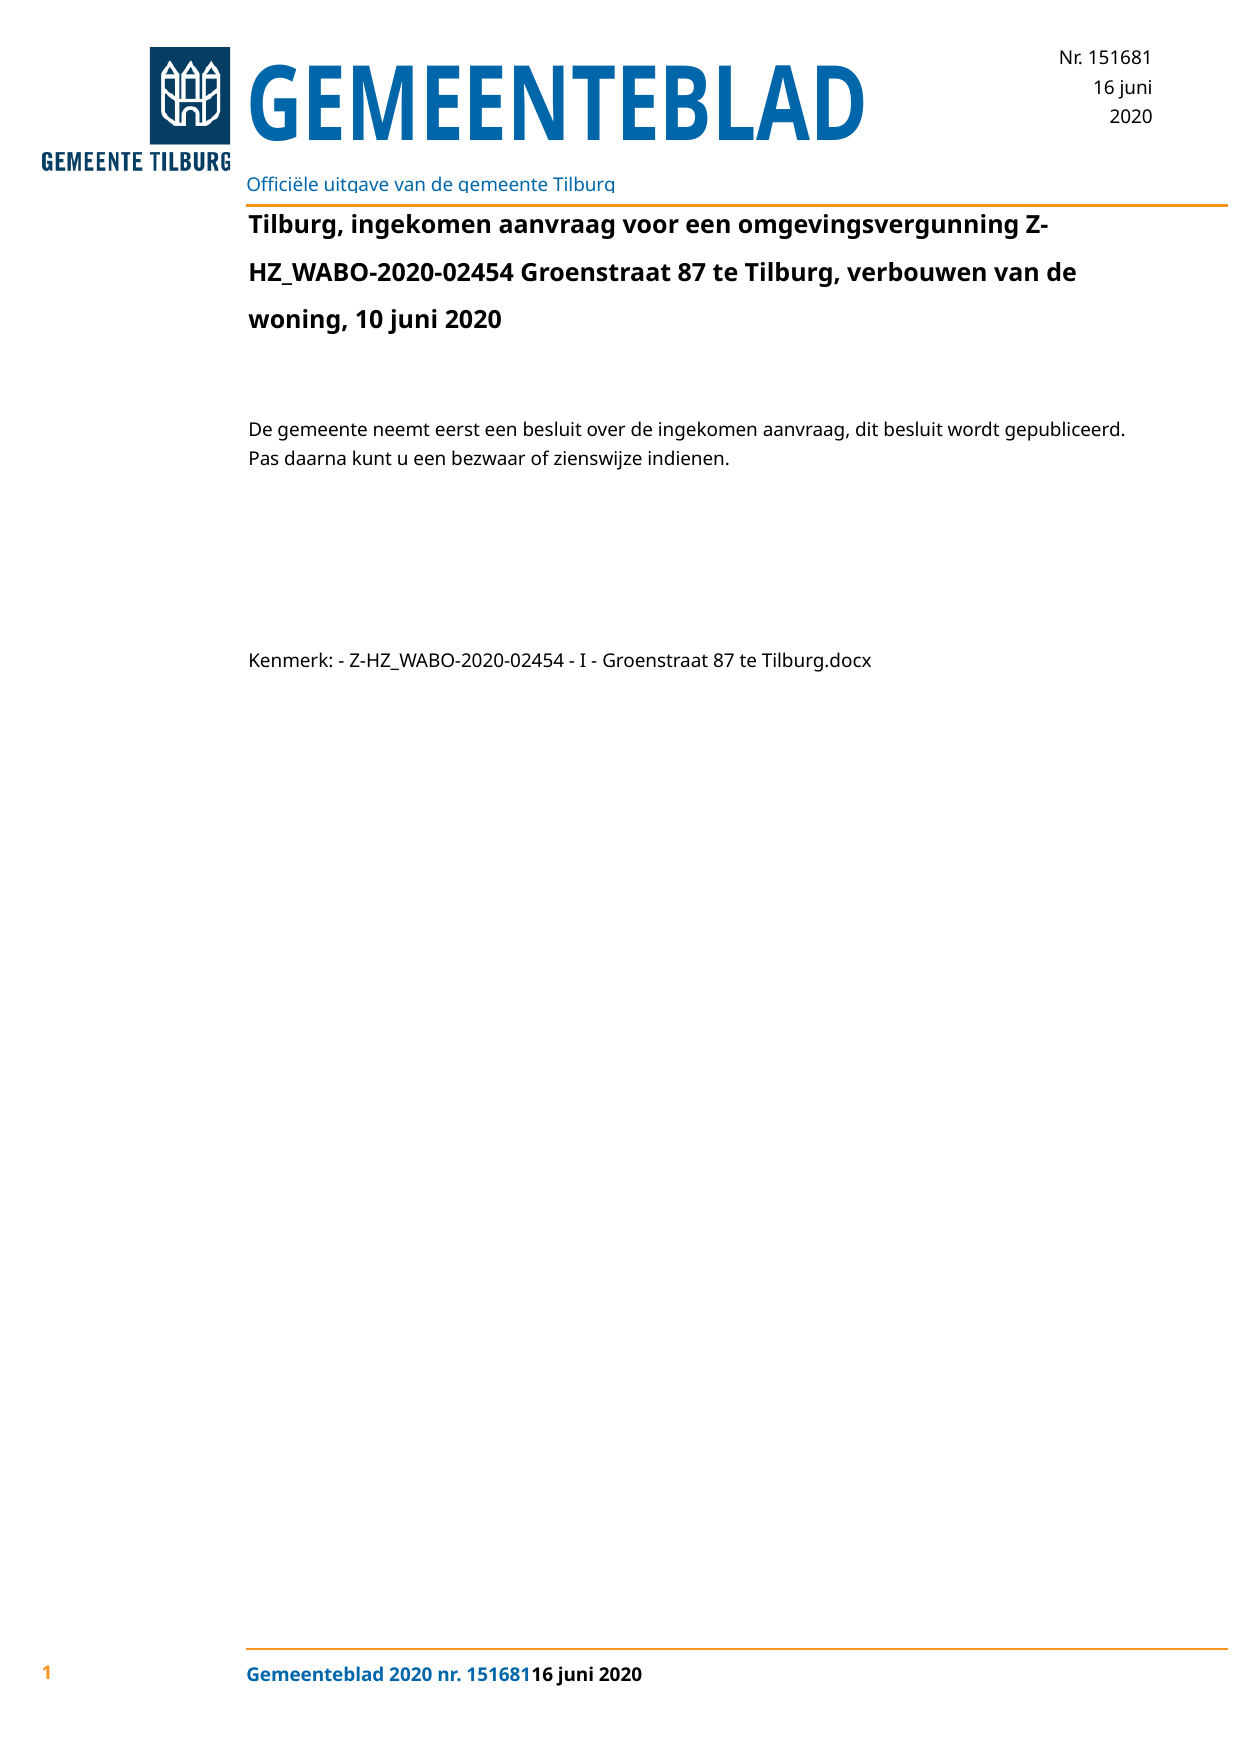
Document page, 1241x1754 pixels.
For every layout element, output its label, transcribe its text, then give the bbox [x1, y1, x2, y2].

text De gemeente neemt eerst een besluit over de ingekomen aanvraag, dit besluit wordt gepubliceerd. Pas daarna kunt u een bezwaar of zienswijze indienen. [248, 416, 1152, 471]
picture [41, 47, 231, 172]
text Tilburg, ingekomen aanvraag voor een omgevingsvergunning Z-HZ_WABO-2020-02454 Groenstraat 87 te Tilburg, verbouwen van de woning, 10 juni 2020 [248, 207, 1152, 336]
text Kenmerk: - Z-HZ_WABO-2020-02454 - I - Groenstraat 87 te Tilburg.docx [248, 647, 1152, 673]
